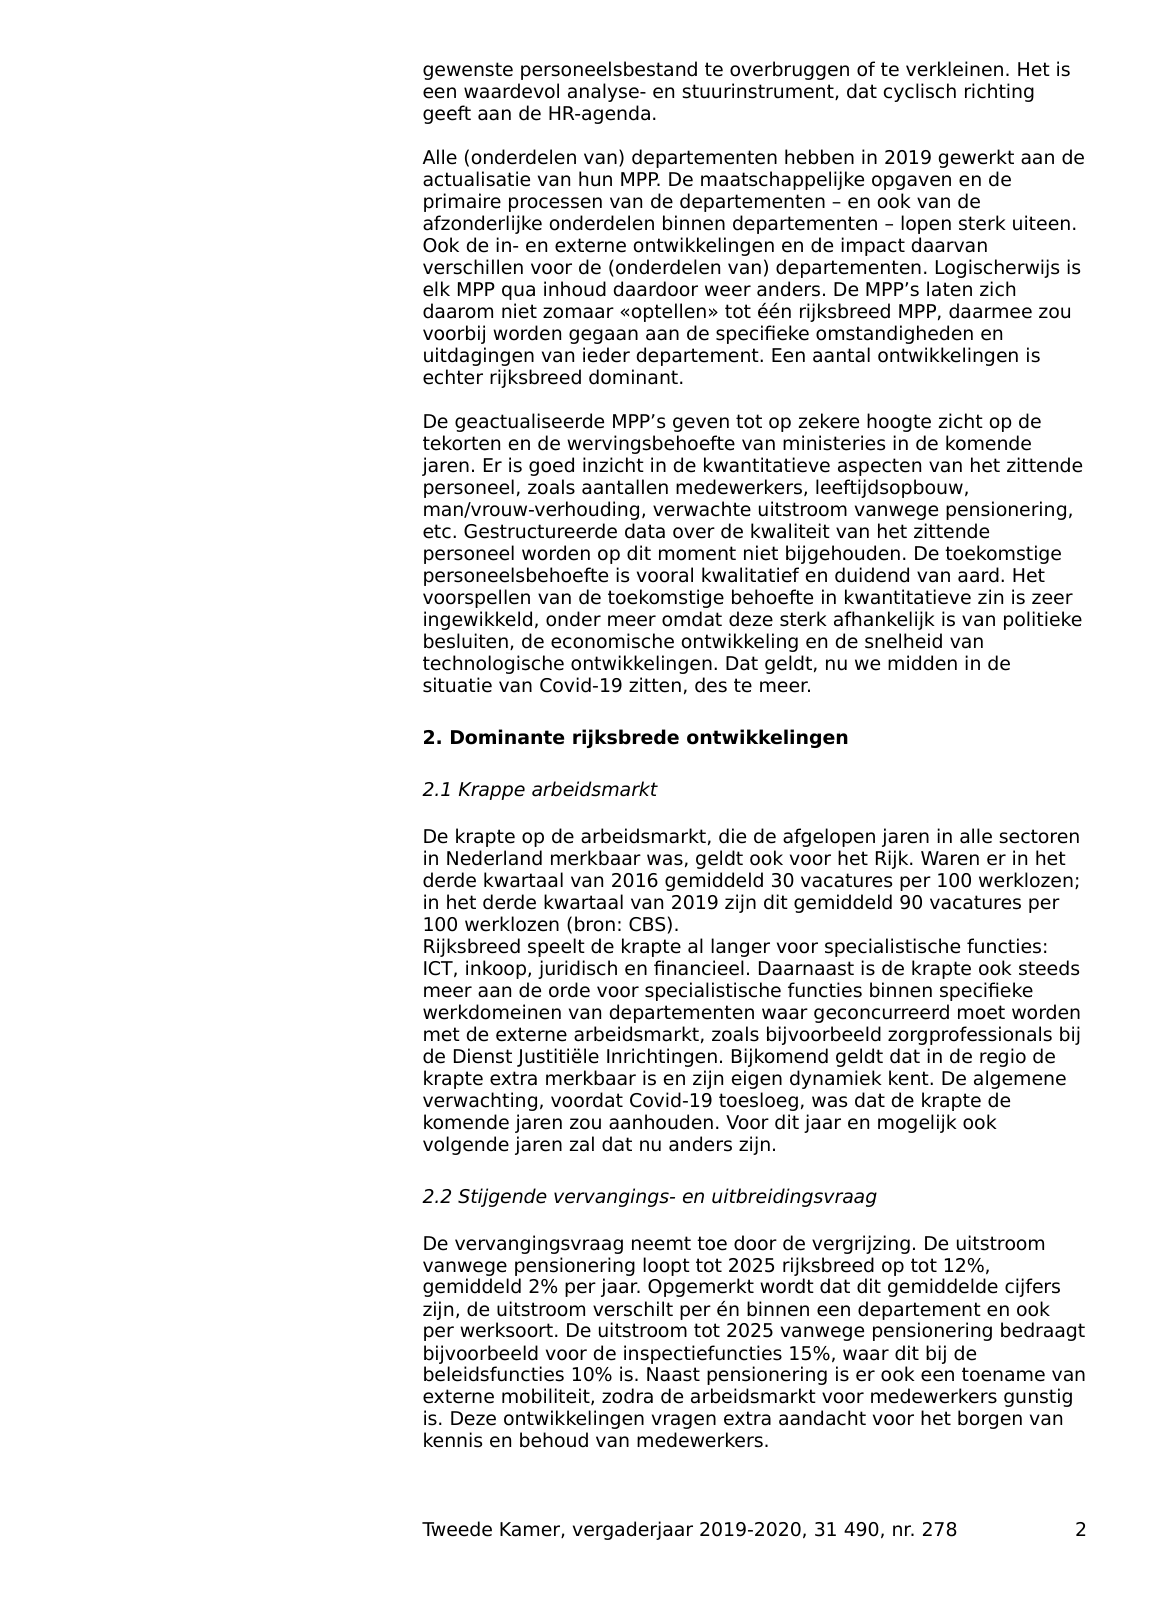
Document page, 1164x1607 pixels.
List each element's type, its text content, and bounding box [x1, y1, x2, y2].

text Rijksbreed speelt de krapte al langer voor specialistische functies: ICT, inkoop, juridisch en financieel. Daarnaast is de krapte ook steeds meer aan de orde voor specialistische functies binnen specifieke werkdomeinen van departementen waar geconcurreerd moet worden met de externe arbeidsmarkt, zoals bijvoorbeeld zorgprofessionals bij de Dienst Justitiële Inrichtingen. Bijkomend geldt dat in de regio de krapte extra merkbaar is en zijn eigen dynamiek kent. De algemene verwachting, voordat Covid-19 toesloeg, was dat de krapte de komende jaren zou aanhouden. Voor dit jaar en mogelijk ook volgende jaren zal dat nu anders zijn. [422, 936, 1087, 1156]
subtitle 2.1 Krappe arbeidsmarkt [422, 779, 1087, 801]
text Alle (onderdelen van) departementen hebben in 2019 gewerkt aan de actualisatie van hun MPP. De maatschappelijke opgaven en de primaire processen van de departementen – en ook van de afzonderlijke onderdelen binnen departementen – lopen sterk uiteen. Ook de in- en externe ontwikkelingen en de impact daarvan verschillen voor de (onderdelen van) departementen. Logischerwijs is elk MPP qua inhoud daardoor weer anders. De MPP’s laten zich daarom niet zomaar «optellen» tot één rijksbreed MPP, daarmee zou voorbij worden gegaan aan de specifieke omstandigheden en uitdagingen van ieder departement. Een aantal ontwikkelingen is echter rijksbreed dominant. [422, 147, 1087, 389]
text De vervangingsvraag neemt toe door de vergrijzing. De uitstroom vanwege pensionering loopt tot 2025 rijksbreed op tot 12%, gemiddeld 2% per jaar. Opgemerkt wordt dat dit gemiddelde cijfers zijn, de uitstroom verschilt per én binnen een departement en ook per werksoort. De uitstroom tot 2025 vanwege pensionering bedraagt bijvoorbeeld voor de inspectiefuncties 15%, waar dit bij de beleidsfuncties 10% is. Naast pensionering is er ook een toename van externe mobiliteit, zodra de arbeidsmarkt voor medewerkers gunstig is. Deze ontwikkelingen vragen extra aandacht voor het borgen van kennis en behoud van medewerkers. [422, 1232, 1087, 1452]
text De krapte op de arbeidsmarkt, die de afgelopen jaren in alle sectoren in Nederland merkbaar was, geldt ook voor het Rijk. Waren er in het derde kwartaal van 2016 gemiddeld 30 vacatures per 100 werklozen; in het derde kwartaal van 2019 zijn dit gemiddeld 90 vacatures per 100 werklozen (bron: CBS). [422, 826, 1087, 936]
subtitle 2.2 Stijgende vervangings- en uitbreidingsvraag [422, 1186, 1087, 1207]
text gewenste personeelsbestand te overbruggen of te verkleinen. Het is een waardevol analyse- en stuurinstrument, dat cyclisch richting geeft aan de HR-agenda. [422, 59, 1087, 125]
subtitle 2. Dominante rijksbrede ontwikkelingen [422, 727, 1087, 749]
text De geactualiseerde MPP’s geven tot op zekere hoogte zicht op de tekorten en de wervingsbehoefte van ministeries in de komende jaren. Er is goed inzicht in de kwantitatieve aspecten van het zittende personeel, zoals aantallen medewerkers, leeftijdsopbouw, man/vrouw-verhouding, verwachte uitstroom vanwege pensionering, etc. Gestructureerde data over de kwaliteit van het zittende personeel worden op dit moment niet bijgehouden. De toekomstige personeelsbehoefte is vooral kwalitatief en duidend van aard. Het voorspellen van de toekomstige behoefte in kwantitatieve zin is zeer ingewikkeld, onder meer omdat deze sterk afhankelijk is van politieke besluiten, de economische ontwikkeling en de snelheid van technologische ontwikkelingen. Dat geldt, nu we midden in de situatie van Covid-19 zitten, des te meer. [422, 411, 1087, 697]
